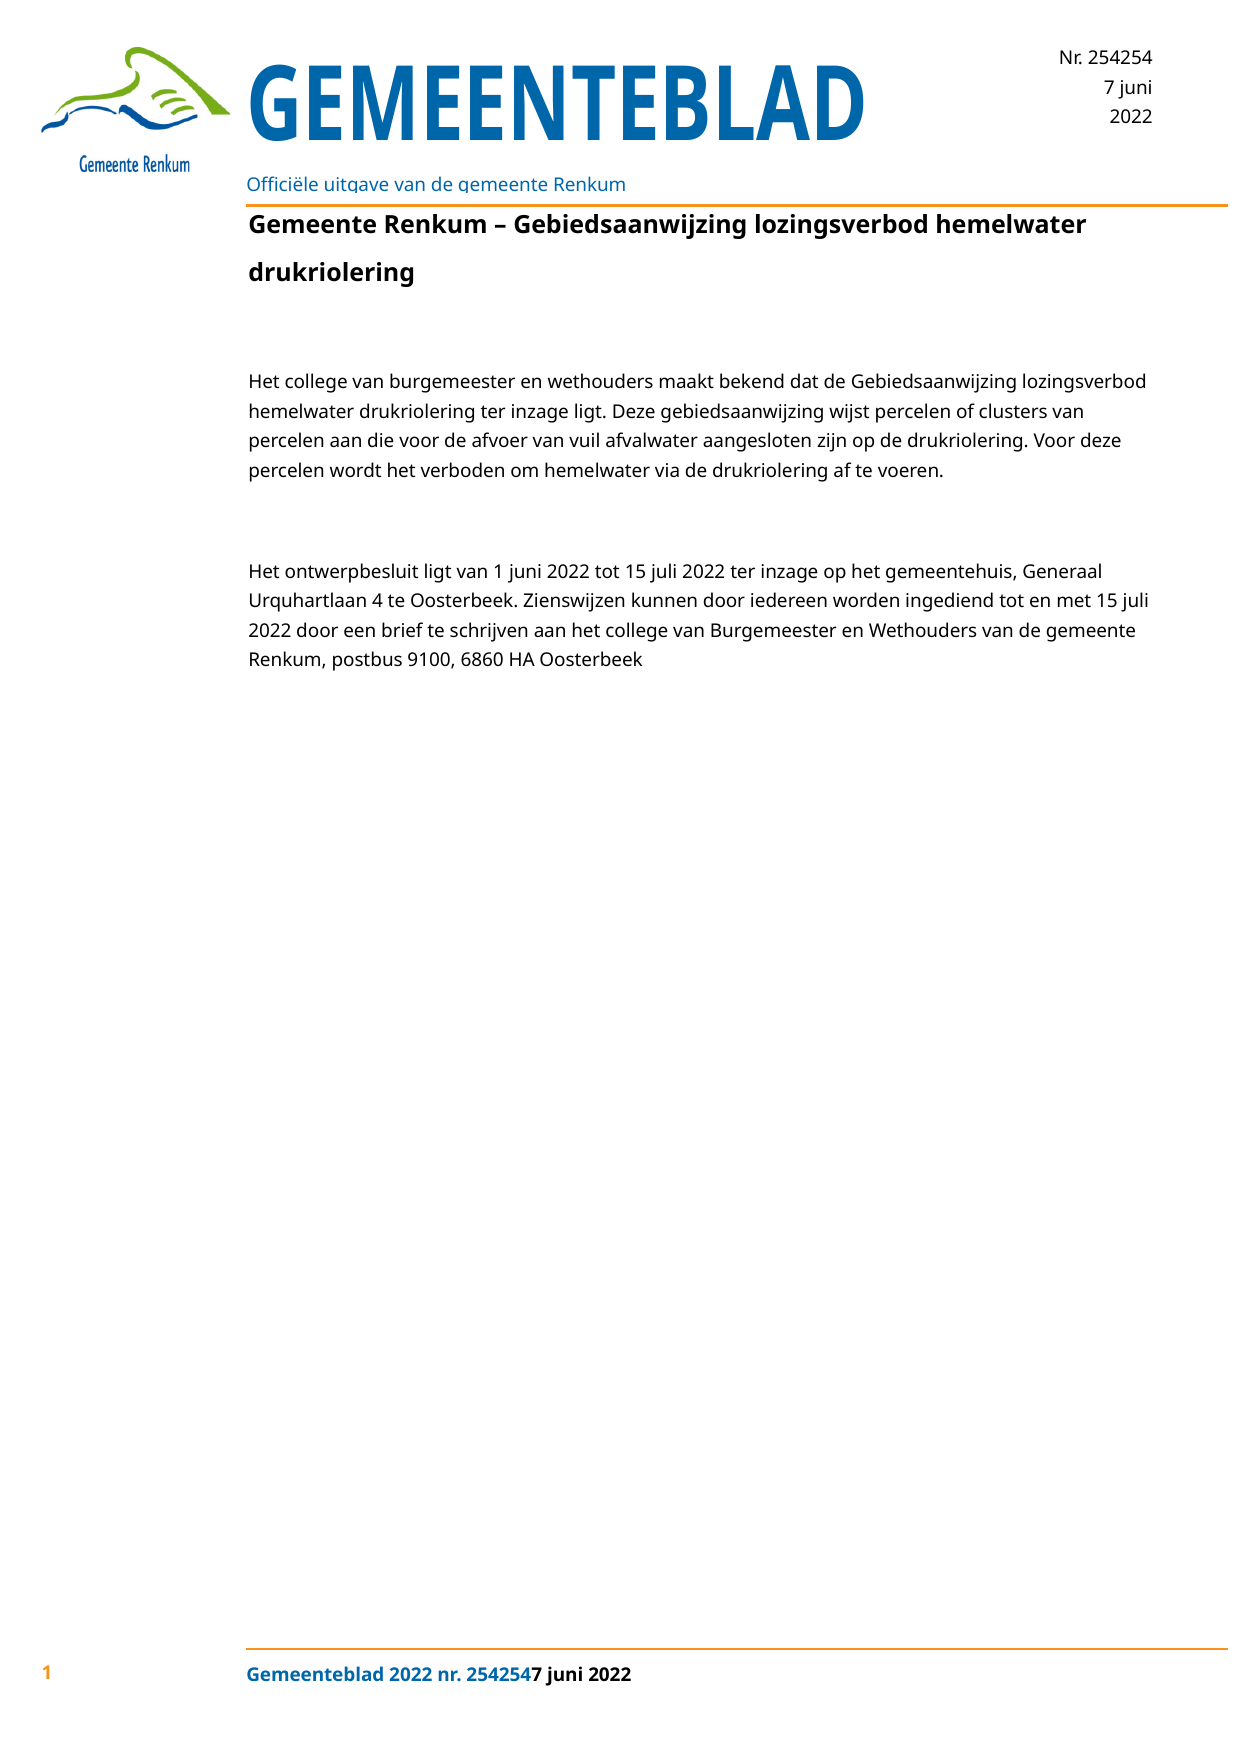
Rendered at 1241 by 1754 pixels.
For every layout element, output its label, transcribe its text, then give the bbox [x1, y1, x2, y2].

picture [41, 47, 231, 172]
text Het college van burgemeester en wethouders maakt bekend dat de Gebiedsaanwijzing lozingsverbod hemelwater drukriolering ter inzage ligt. Deze gebiedsaanwijzing wijst percelen of clusters van percelen aan die voor de afvoer van vuil afvalwater aangesloten zijn op de drukriolering. Voor deze percelen wordt het verboden om hemelwater via de drukriolering af te voeren. [248, 368, 1152, 483]
text Gemeente Renkum – Gebiedsaanwijzing lozingsverbod hemelwater drukriolering [248, 207, 1152, 288]
text Het ontwerpbesluit ligt van 1 juni 2022 tot 15 juli 2022 ter inzage op het gemeentehuis, Generaal Urquhartlaan 4 te Oosterbeek. Zienswijzen kunnen door iedereen worden ingediend tot en met 15 juli 2022 door een brief te schrijven aan het college van Burgemeester en Wethouders van de gemeente Renkum, postbus 9100, 6860 HA Oosterbeek [248, 558, 1152, 672]
